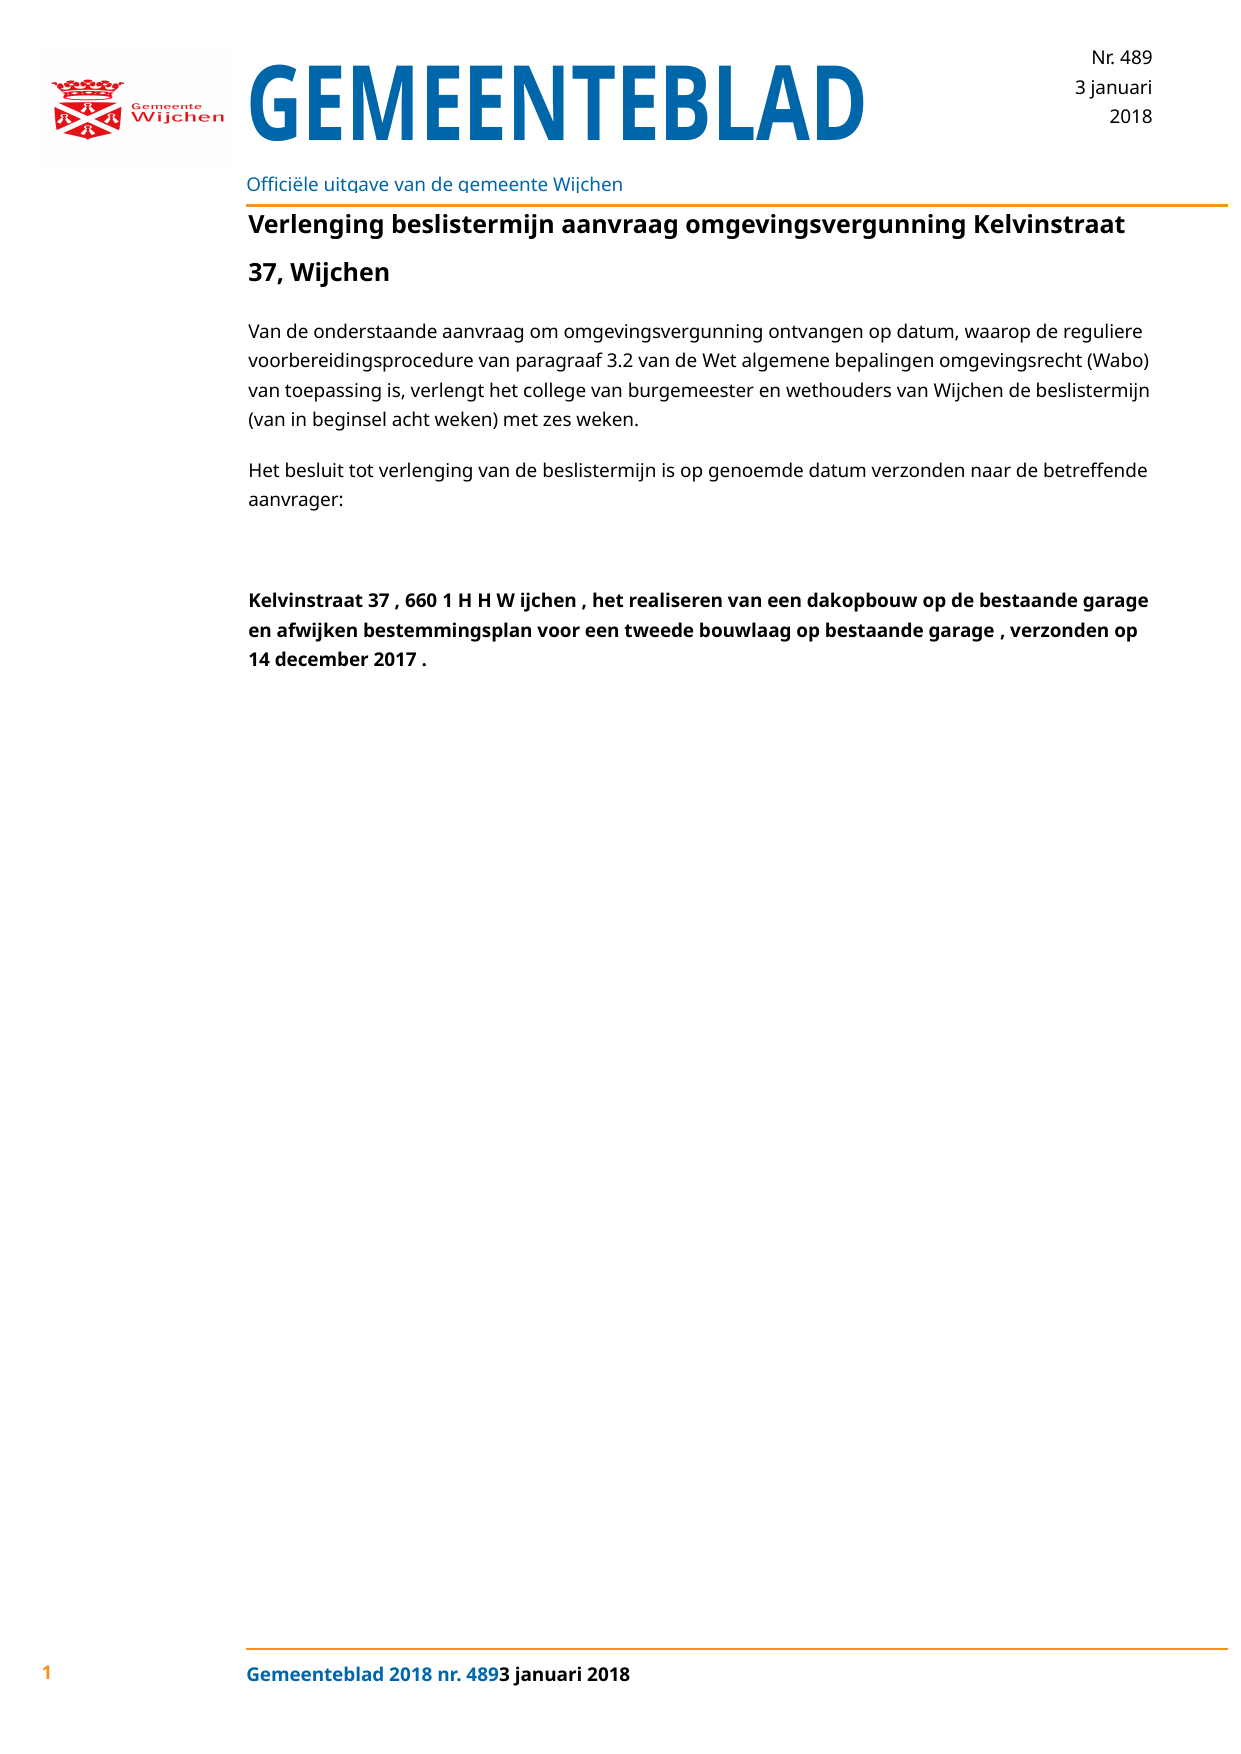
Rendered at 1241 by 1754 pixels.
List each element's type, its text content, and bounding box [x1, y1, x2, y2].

picture [41, 47, 231, 172]
text Van de onderstaande aanvraag om omgevingsvergunning ontvangen op datum, waarop de reguliere voorbereidingsprocedure van paragraaf 3.2 van de Wet algemene bepalingen omgevingsrecht (Wabo) van toepassing is, verlengt het college van burgemeester en wethouders van Wijchen de beslistermijn (van in beginsel acht weken) met zes weken. [248, 318, 1152, 432]
text Verlenging beslistermijn aanvraag omgevingsvergunning Kelvinstraat 37, Wijchen [248, 207, 1152, 288]
text Kelvinstraat 37 , 660 1 H H W ijchen , het realiseren van een dakopbouw op de bestaande garage en afwijken bestemmingsplan voor een tweede bouwlaag op bestaande garage , verzonden op 14 december 2017 . [248, 587, 1152, 672]
text Het besluit tot verlenging van de beslistermijn is op genoemde datum verzonden naar de betreffende aanvrager: [248, 457, 1152, 512]
